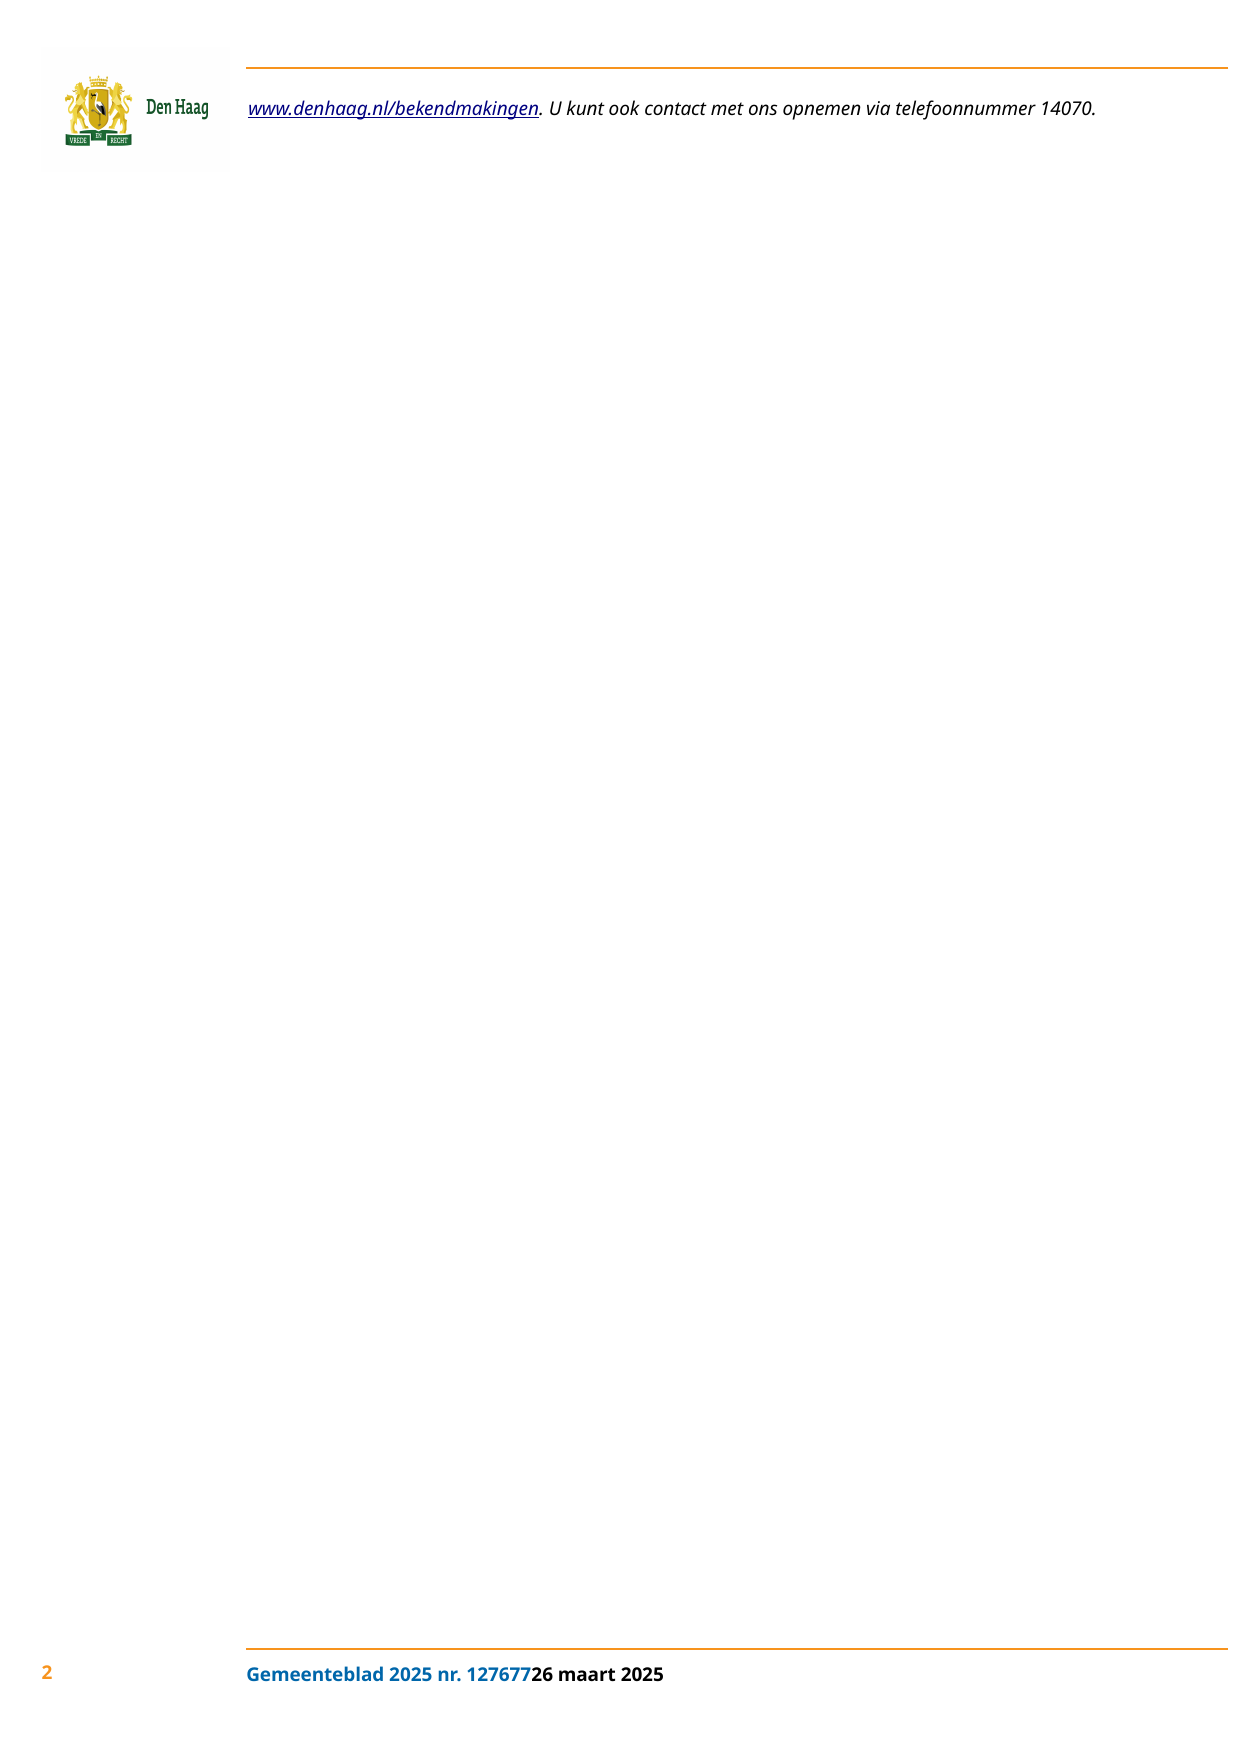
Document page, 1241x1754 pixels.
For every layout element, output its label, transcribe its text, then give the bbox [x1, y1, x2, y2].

text www.denhaag.nl/bekendmakingen. U kunt ook contact met ons opnemen via telefoonnummer 14070. [248, 95, 1152, 121]
picture [41, 47, 231, 172]
